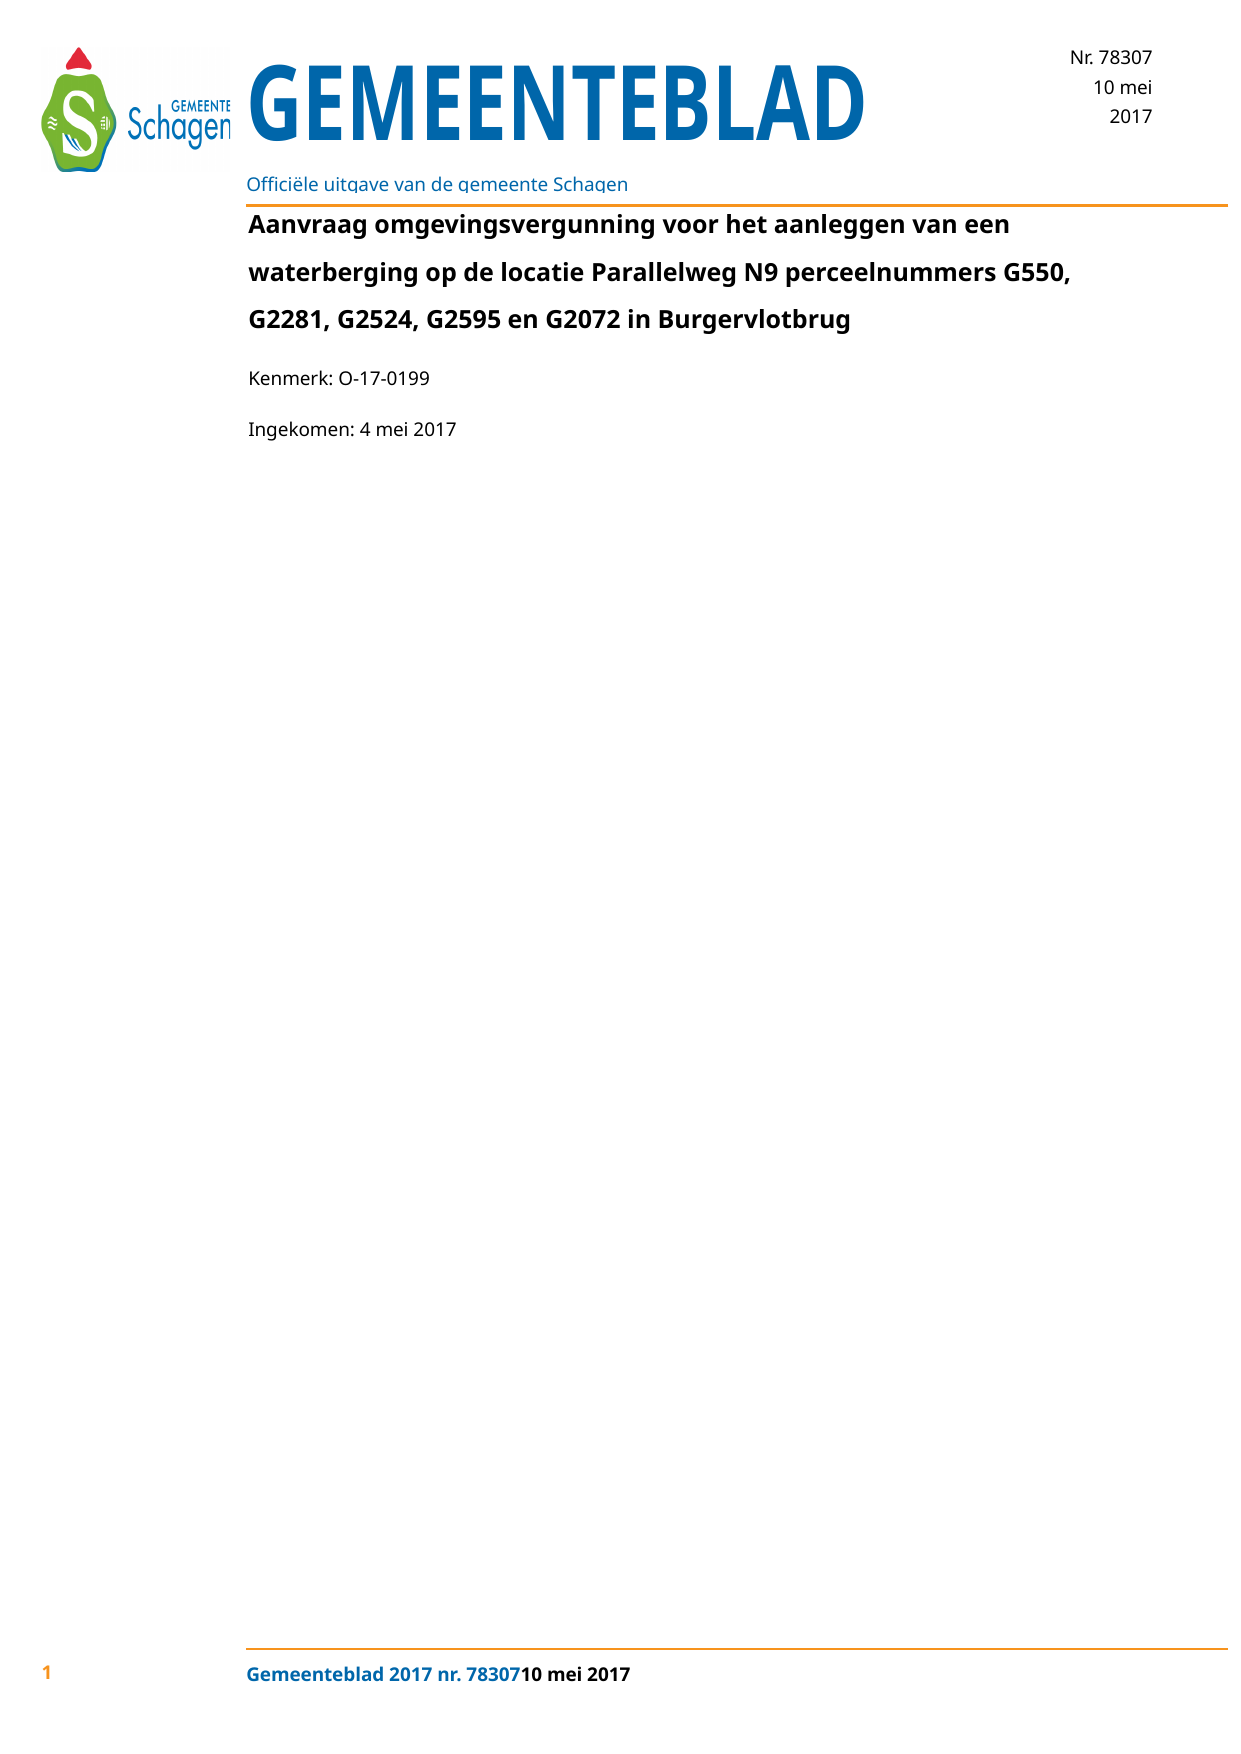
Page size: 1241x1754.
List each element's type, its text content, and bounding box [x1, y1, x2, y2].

text Aanvraag omgevingsvergunning voor het aanleggen van een waterberging op de locatie Parallelweg N9 perceelnummers G550, G2281, G2524, G2595 en G2072 in Burgervlotbrug [248, 207, 1152, 336]
text Ingekomen: 4 mei 2017 [248, 416, 1152, 442]
text Kenmerk: O-17-0199 [248, 366, 1152, 391]
picture [41, 47, 231, 172]
